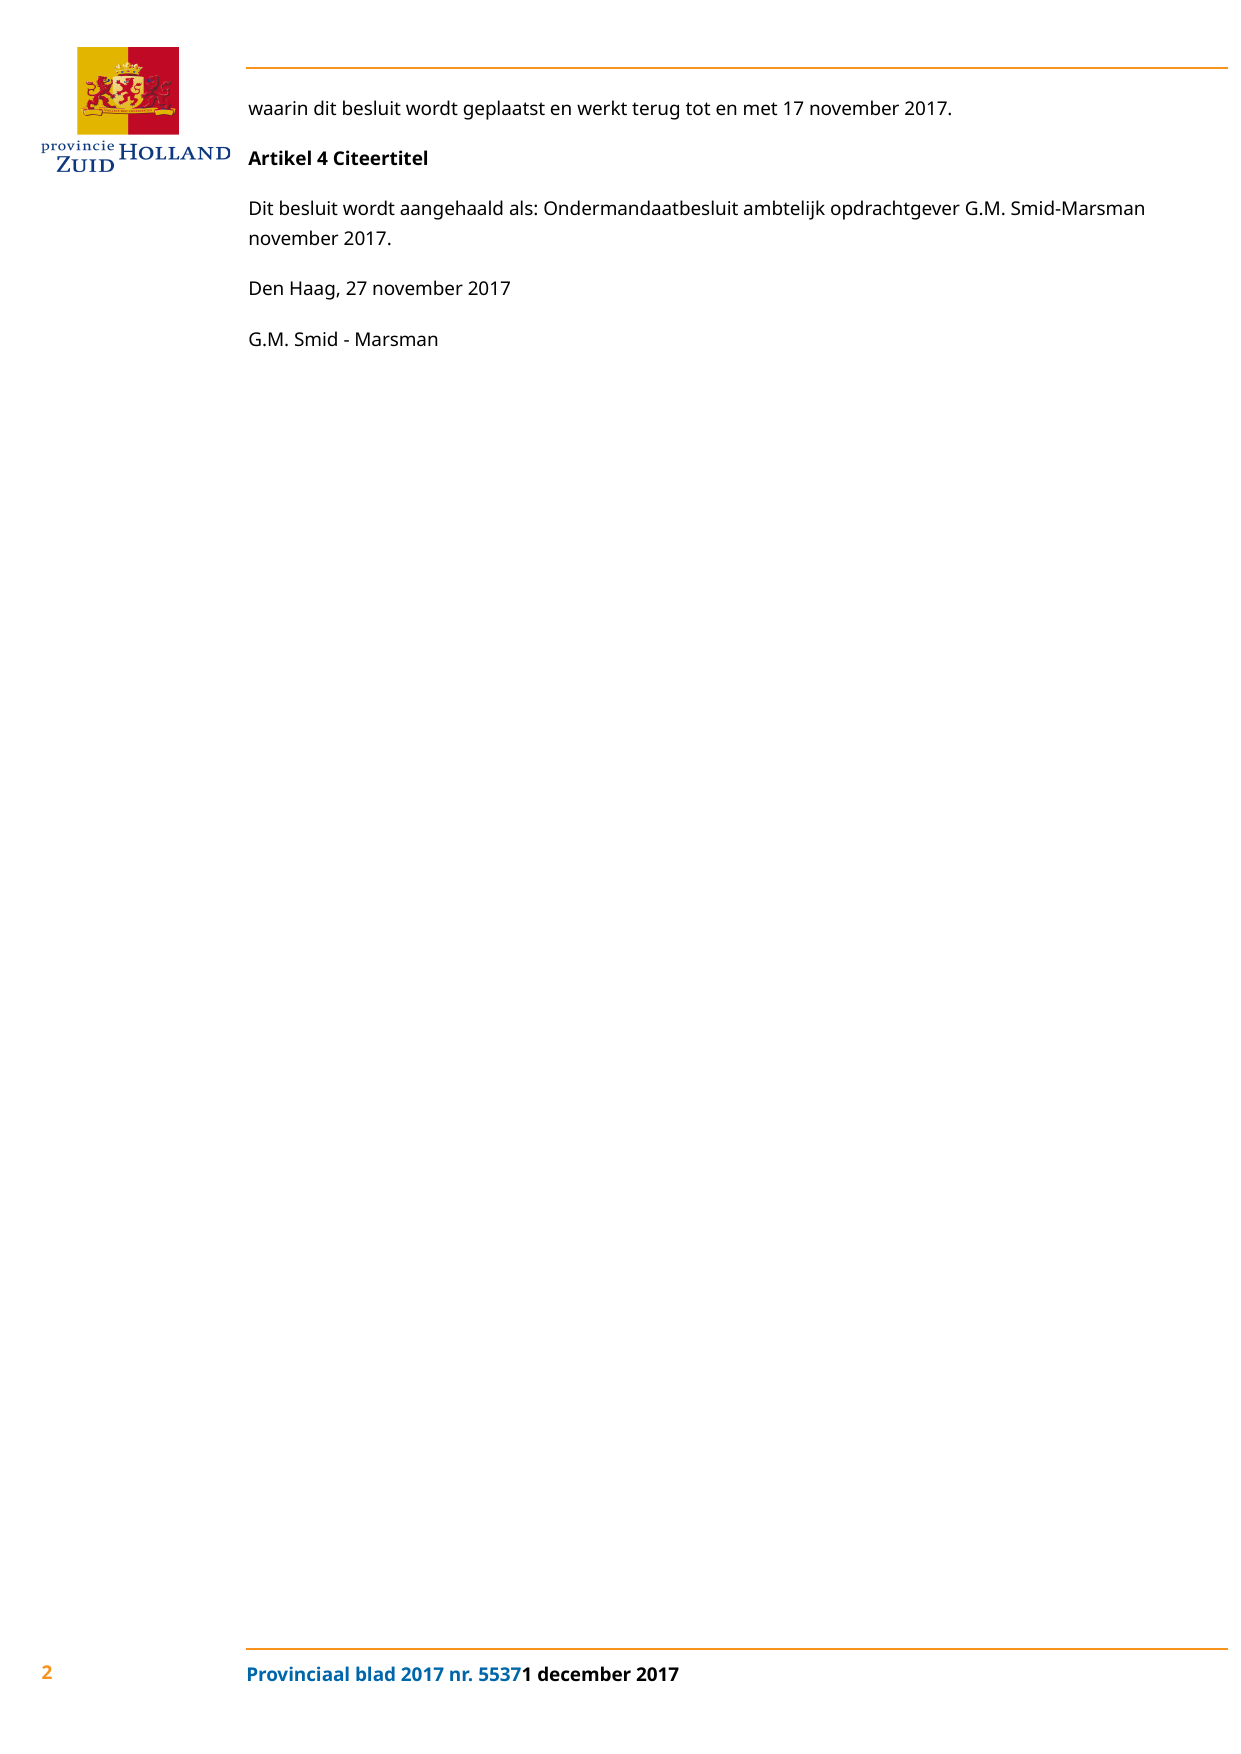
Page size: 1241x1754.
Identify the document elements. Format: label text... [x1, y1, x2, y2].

text G.M. Smid - Marsman [248, 326, 1152, 352]
text Artikel 4 Citeertitel [248, 145, 1152, 171]
text waarin dit besluit wordt geplaatst en werkt terug tot en met 17 november 2017. [248, 95, 1152, 121]
text Dit besluit wordt aangehaald als: Ondermandaatbesluit ambtelijk opdrachtgever G.M. Smid-Marsman november 2017. [248, 196, 1152, 251]
text Den Haag, 27 november 2017 [248, 276, 1152, 301]
picture [41, 47, 231, 172]
